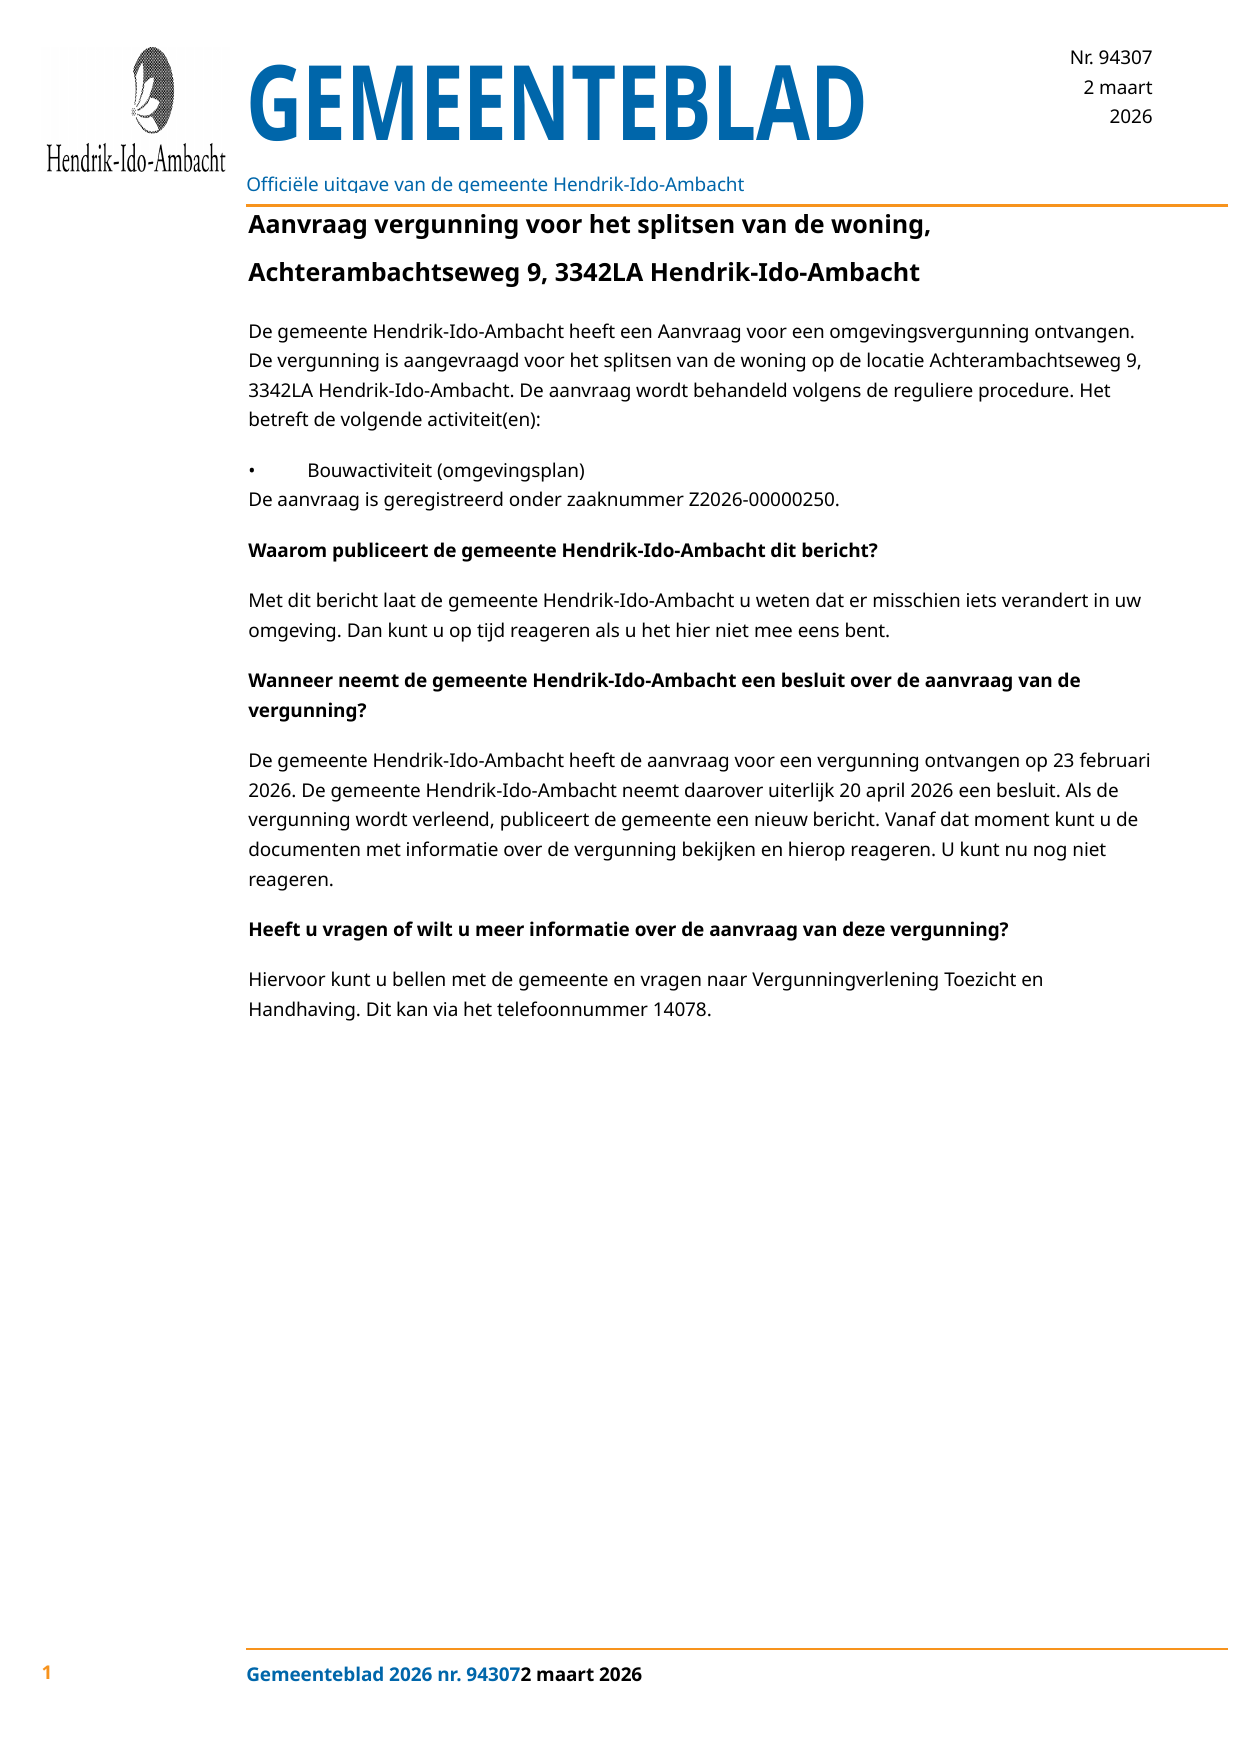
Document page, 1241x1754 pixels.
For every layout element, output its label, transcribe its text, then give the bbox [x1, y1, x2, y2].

text Waarom publiceert de gemeente Hendrik-Ido-Ambacht dit bericht? [248, 537, 1152, 563]
text De aanvraag is geregistreerd onder zaaknummer Z2026-00000250. [248, 487, 1152, 512]
text De gemeente Hendrik-Ido-Ambacht heeft de aanvraag voor een vergunning ontvangen op 23 februari 2026. De gemeente Hendrik-Ido-Ambacht neemt daarover uiterlijk 20 april 2026 een besluit. Als de vergunning wordt verleend, publiceert de gemeente een nieuw bericht. Vanaf dat moment kunt u de documenten met informatie over de vergunning bekijken en hierop reageren. U kunt nu nog niet reageren. [248, 747, 1152, 892]
text Aanvraag vergunning voor het splitsen van de woning, Achterambachtseweg 9, 3342LA Hendrik-Ido-Ambacht [248, 207, 1152, 288]
text Hiervoor kunt u bellen met de gemeente en vragen naar Vergunningverlening Toezicht en Handhaving. Dit kan via het telefoonnummer 14078. [248, 967, 1152, 1022]
list Bouwactiviteit (omgevingsplan) [248, 457, 1152, 483]
text De gemeente Hendrik-Ido-Ambacht heeft een Aanvraag voor een omgevingsvergunning ontvangen. De vergunning is aangevraagd voor het splitsen van de woning op de locatie Achterambachtseweg 9, 3342LA Hendrik-Ido-Ambacht. De aanvraag wordt behandeld volgens de reguliere procedure. Het betreft de volgende activiteit(en): [248, 318, 1152, 432]
picture [41, 47, 231, 172]
text Met dit bericht laat de gemeente Hendrik-Ido-Ambacht u weten dat er misschien iets verandert in uw omgeving. Dan kunt u op tijd reageren als u het hier niet mee eens bent. [248, 587, 1152, 643]
text Wanneer neemt de gemeente Hendrik-Ido-Ambacht een besluit over de aanvraag van de vergunning? [248, 667, 1152, 723]
text Heeft u vragen of wilt u meer informatie over de aanvraag van deze vergunning? [248, 916, 1152, 942]
